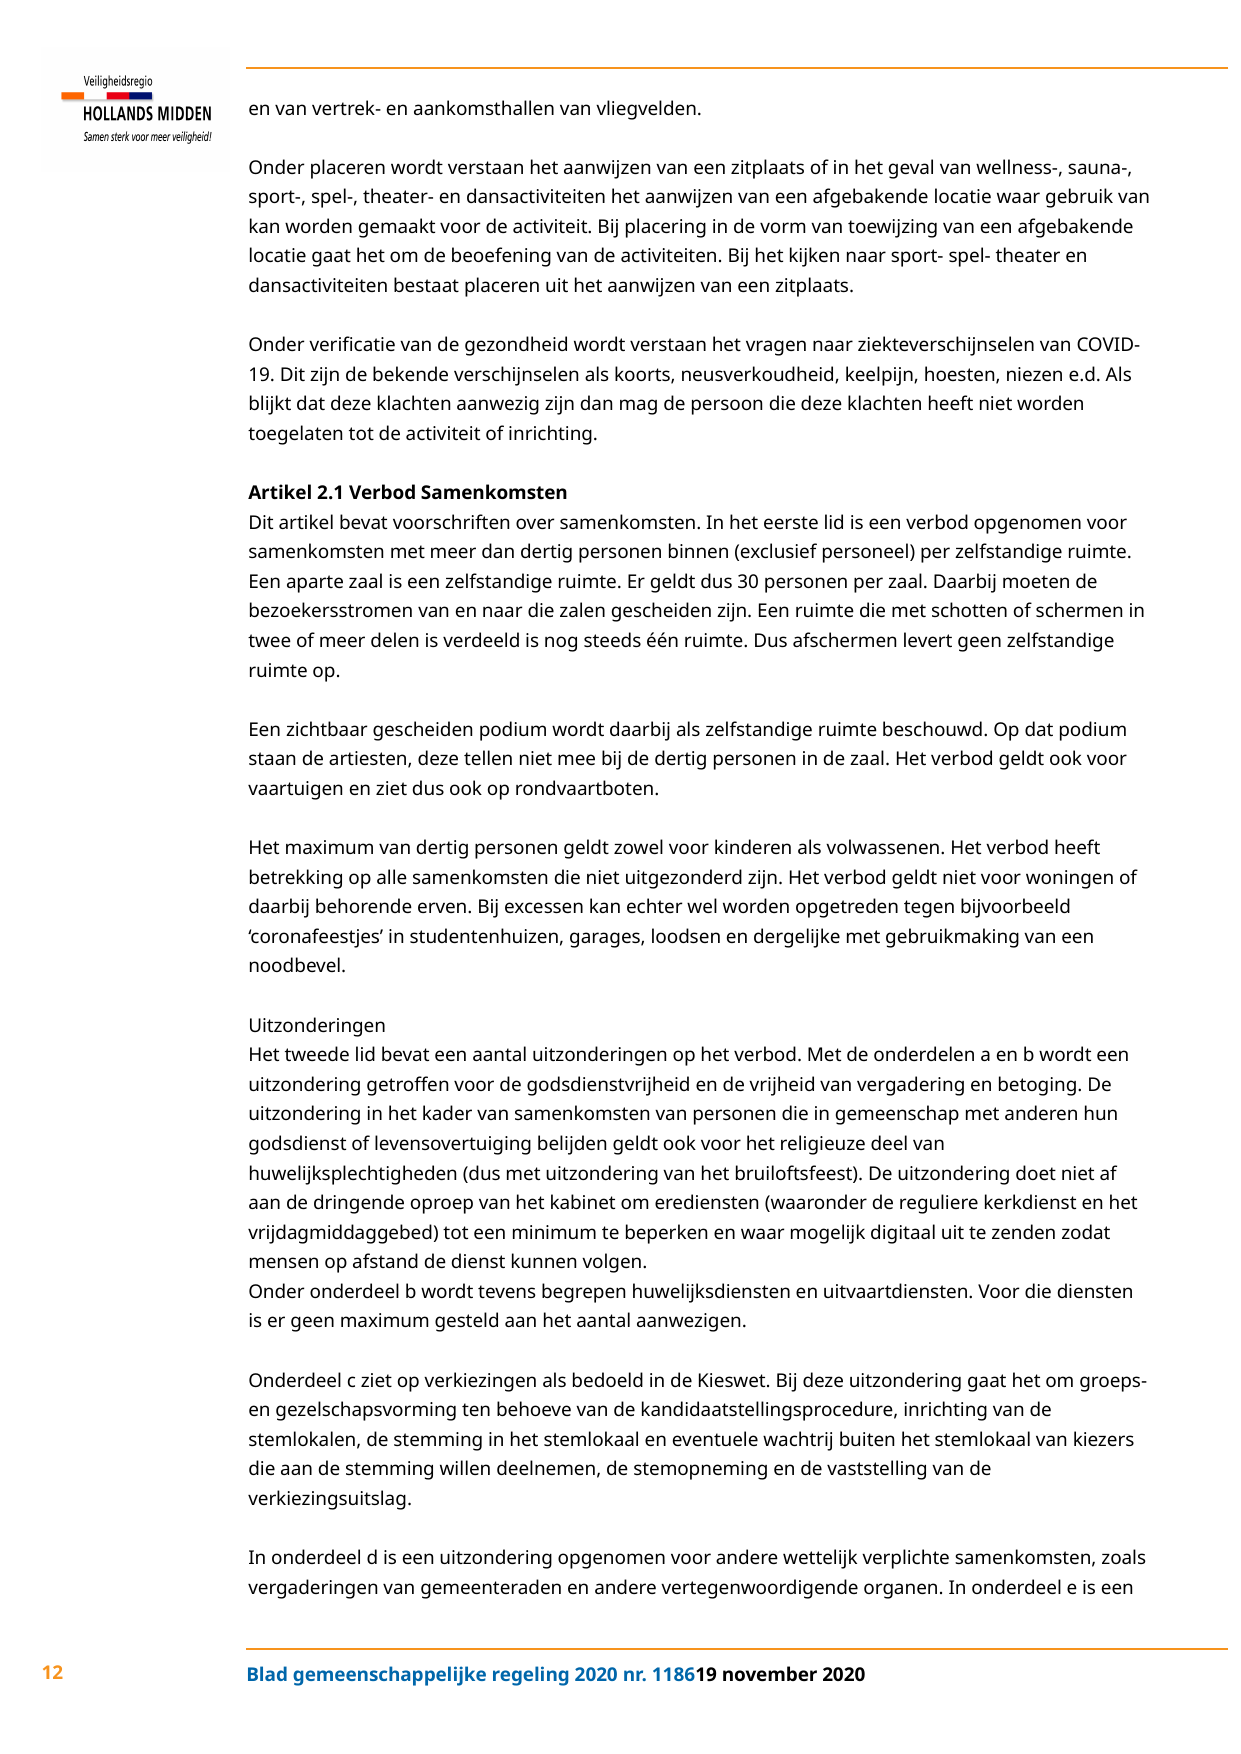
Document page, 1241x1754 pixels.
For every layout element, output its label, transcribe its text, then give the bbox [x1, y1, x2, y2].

text en van vertrek- en aankomsthallen van vliegvelden. [248, 95, 1152, 121]
text Onder verificatie van de gezondheid wordt verstaan het vragen naar ziekteverschijnselen van COVID-19. Dit zijn de bekende verschijnselen als koorts, neusverkoudheid, keelpijn, hoesten, niezen e.d. Als blijkt dat deze klachten aanwezig zijn dan mag de persoon die deze klachten heeft niet worden toegelaten tot de activiteit of inrichting. [248, 331, 1152, 446]
text Het maximum van dertig personen geldt zowel voor kinderen als volwassenen. Het verbod heeft betrekking op alle samenkomsten die niet uitgezonderd zijn. Het verbod geldt niet voor woningen of daarbij behorende erven. Bij excessen kan echter wel worden opgetreden tegen bijvoorbeeld ‘coronafeestjes’ in studentenhuizen, garages, loodsen en dergelijke met gebruikmaking van een noodbevel. [248, 834, 1152, 978]
text Onder onderdeel b wordt tevens begrepen huwelijksdiensten en uitvaartdiensten. Voor die diensten is er geen maximum gesteld aan het aantal aanwezigen. [248, 1278, 1152, 1333]
text Het tweede lid bevat een aantal uitzonderingen op het verbod. Met de onderdelen a en b wordt een uitzondering getroffen voor de godsdienstvrijheid en de vrijheid van vergadering en betoging. De uitzondering in het kader van samenkomsten van personen die in gemeenschap met anderen hun godsdienst of levensovertuiging belijden geldt ook voor het religieuze deel van huwelijksplechtigheden (dus met uitzondering van het bruiloftsfeest). De uitzondering doet niet af aan de dringende oproep van het kabinet om erediensten (waaronder de reguliere kerkdienst en het vrijdagmiddaggebed) tot een minimum te beperken en waar mogelijk digitaal uit te zenden zodat mensen op afstand de dienst kunnen volgen. [248, 1041, 1152, 1274]
text Onder placeren wordt verstaan het aanwijzen van een zitplaats of in het geval van wellness-, sauna-, sport-, spel-, theater- en dansactiviteiten het aanwijzen van een afgebakende locatie waar gebruik van kan worden gemaakt voor de activiteit. Bij placering in de vorm van toewijzing van een afgebakende locatie gaat het om de beoefening van de activiteiten. Bij het kijken naar sport- spel- theater en dansactiviteiten bestaat placeren uit het aanwijzen van een zitplaats. [248, 154, 1152, 298]
picture [41, 47, 231, 172]
text Dit artikel bevat voorschriften over samenkomsten. In het eerste lid is een verbod opgenomen voor samenkomsten met meer dan dertig personen binnen (exclusief personeel) per zelfstandige ruimte. Een aparte zaal is een zelfstandige ruimte. Er geldt dus 30 personen per zaal. Daarbij moeten de bezoekersstromen van en naar die zalen gescheiden zijn. Een ruimte die met schotten of schermen in twee of meer delen is verdeeld is nog steeds één ruimte. Dus afschermen levert geen zelfstandige ruimte op. [248, 509, 1152, 683]
text Uitzonderingen [248, 1012, 1152, 1038]
text In onderdeel d is een uitzondering opgenomen voor andere wettelijk verplichte samenkomsten, zoals vergaderingen van gemeenteraden en andere vertegenwoordigende organen. In onderdeel e is een [248, 1544, 1152, 1600]
text Artikel 2.1 Verbod Samenkomsten [248, 479, 1152, 505]
text Een zichtbaar gescheiden podium wordt daarbij als zelfstandige ruimte beschouwd. Op dat podium staan de artiesten, deze tellen niet mee bij de dertig personen in de zaal. Het verbod geldt ook voor vaartuigen en ziet dus ook op rondvaartboten. [248, 716, 1152, 801]
text Onderdeel c ziet op verkiezingen als bedoeld in de Kieswet. Bij deze uitzondering gaat het om groeps- en gezelschapsvorming ten behoeve van de kandidaatstellingsprocedure, inrichting van de stemlokalen, de stemming in het stemlokaal en eventuele wachtrij buiten het stemlokaal van kiezers die aan de stemming willen deelnemen, de stemopneming en de vaststelling van de verkiezingsuitslag. [248, 1367, 1152, 1511]
